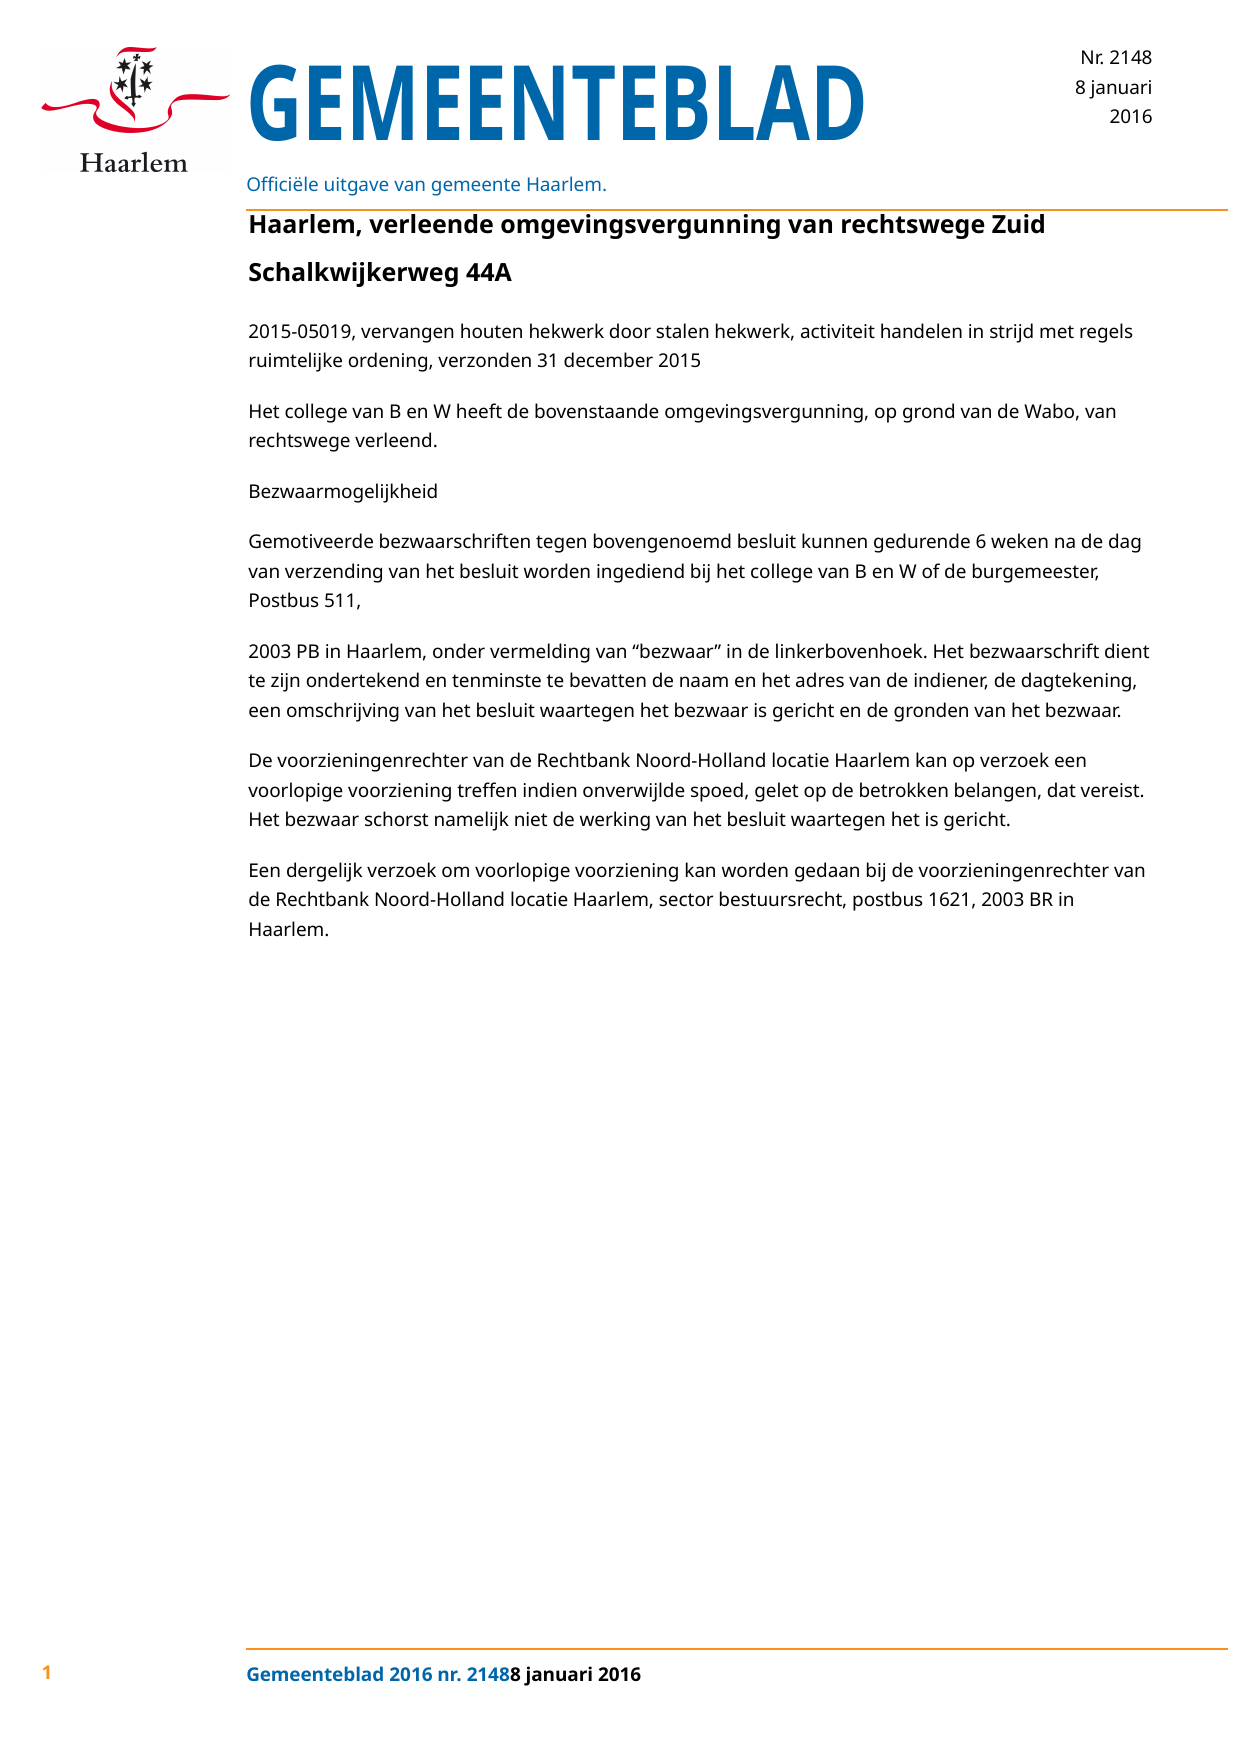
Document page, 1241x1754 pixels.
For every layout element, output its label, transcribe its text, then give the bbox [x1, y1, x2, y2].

text Een dergelijk verzoek om voorlopige voorziening kan worden gedaan bij de voorzieningenrechter van de Rechtbank Noord-Holland locatie Haarlem, sector bestuursrecht, postbus 1621, 2003 BR in Haarlem. [248, 857, 1152, 942]
text De voorzieningenrechter van de Rechtbank Noord-Holland locatie Haarlem kan op verzoek een voorlopige voorziening treffen indien onverwijlde spoed, gelet op de betrokken belangen, dat vereist. Het bezwaar schorst namelijk niet de werking van het besluit waartegen het is gericht. [248, 747, 1152, 832]
text 2015-05019, vervangen houten hekwerk door stalen hekwerk, activiteit handelen in strijd met regels ruimtelijke ordening, verzonden 31 december 2015 [248, 318, 1152, 373]
text Het college van B en W heeft de bovenstaande omgevingsvergunning, op grond van de Wabo, van rechtswege verleend. [248, 398, 1152, 453]
text 2003 PB in Haarlem, onder vermelding van “bezwaar” in de linkerbovenhoek. Het bezwaarschrift dient te zijn ondertekend en tenminste te bevatten de naam en het adres van de indiener, de dagtekening, een omschrijving van het besluit waartegen het bezwaar is gericht en de gronden van het bezwaar. [248, 638, 1152, 723]
text Bezwaarmogelijkheid [248, 478, 1152, 504]
picture [41, 47, 231, 172]
text Haarlem, verleende omgevingsvergunning van rechtswege Zuid Schalkwijkerweg 44A [248, 211, 1152, 288]
text Gemotiveerde bezwaarschriften tegen bovengenoemd besluit kunnen gedurende 6 weken na de dag van verzending van het besluit worden ingediend bij het college van B en W of de burgemeester, Postbus 511, [248, 528, 1152, 613]
